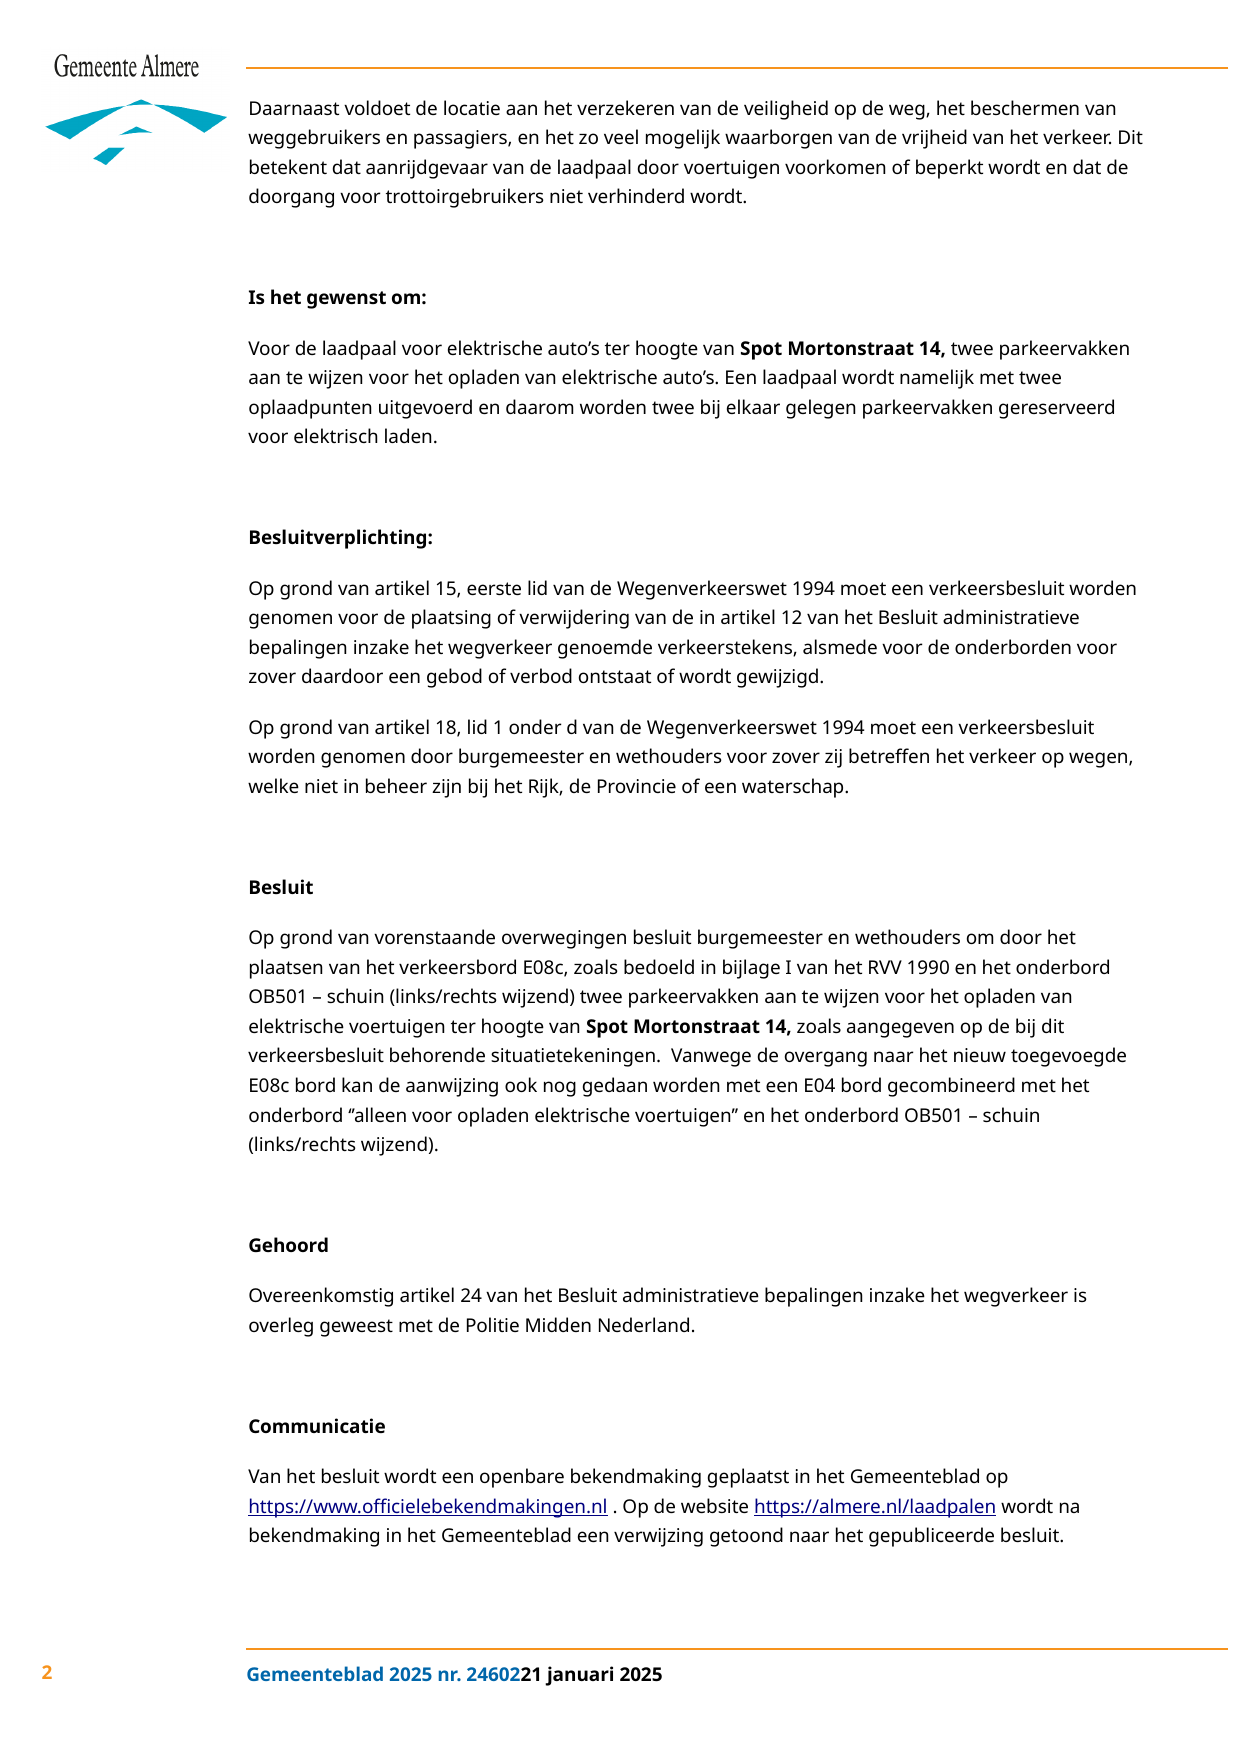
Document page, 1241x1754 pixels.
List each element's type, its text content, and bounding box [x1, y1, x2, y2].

text Voor de laadpaal voor elektrische auto’s ter hoogte van Spot Mortonstraat 14, twee parkeervakken aan te wijzen voor het opladen van elektrische auto’s. Een laadpaal wordt namelijk met twee oplaadpunten uitgevoerd en daarom worden twee bij elkaar gelegen parkeervakken gereserveerd voor elektrisch laden. [248, 335, 1152, 449]
text Van het besluit wordt een openbare bekendmaking geplaatst in het Gemeenteblad op https://www.officielebekendmakingen.nl . Op de website https://almere.nl/laadpalen wordt na bekendmaking in het Gemeenteblad een verwijzing getoond naar het gepubliceerde besluit. [248, 1463, 1152, 1548]
text Is het gewenst om: [248, 284, 1152, 310]
text Gehoord [248, 1232, 1152, 1258]
text Besluit [248, 874, 1152, 900]
text Overeenkomstig artikel 24 van het Besluit administratieve bepalingen inzake het wegverkeer is overleg geweest met de Politie Midden Nederland. [248, 1283, 1152, 1338]
text Op grond van vorenstaande overwegingen besluit burgemeester en wethouders om door het plaatsen van het verkeersbord E08c, zoals bedoeld in bijlage I van het RVV 1990 en het onderbord OB501 – schuin (links/rechts wijzend) twee parkeervakken aan te wijzen voor het opladen van elektrische voertuigen ter hoogte van Spot Mortonstraat 14, zoals aangegeven op de bij dit verkeersbesluit behorende situatietekeningen. Vanwege de overgang naar het nieuw toegevoegde E08c bord kan de aanwijzing ook nog gedaan worden met een E04 bord gecombineerd met het onderbord ‘’alleen voor opladen elektrische voertuigen’’ en het onderbord OB501 – schuin (links/rechts wijzend). [248, 924, 1152, 1157]
text Daarnaast voldoet de locatie aan het verzekeren van de veiligheid op de weg, het beschermen van weggebruikers en passagiers, en het zo veel mogelijk waarborgen van de vrijheid van het verkeer. Dit betekent dat aanrijdgevaar van de laadpaal door voertuigen voorkomen of beperkt wordt en dat de doorgang voor trottoirgebruikers niet verhinderd wordt. [248, 95, 1152, 209]
text Op grond van artikel 15, eerste lid van de Wegenverkeerswet 1994 moet een verkeersbesluit worden genomen voor de plaatsing of verwijdering van de in artikel 12 van het Besluit administratieve bepalingen inzake het wegverkeer genoemde verkeerstekens, alsmede voor de onderborden voor zover daardoor een gebod of verbod ontstaat of wordt gewijzigd. [248, 575, 1152, 689]
text Communicatie [248, 1413, 1152, 1439]
text Besluitverplichting: [248, 524, 1152, 550]
text Op grond van artikel 18, lid 1 onder d van de Wegenverkeerswet 1994 moet een verkeersbesluit worden genomen door burgemeester en wethouders voor zover zij betreffen het verkeer op wegen, welke niet in beheer zijn bij het Rijk, de Provincie of een waterschap. [248, 714, 1152, 799]
picture [41, 47, 231, 172]
